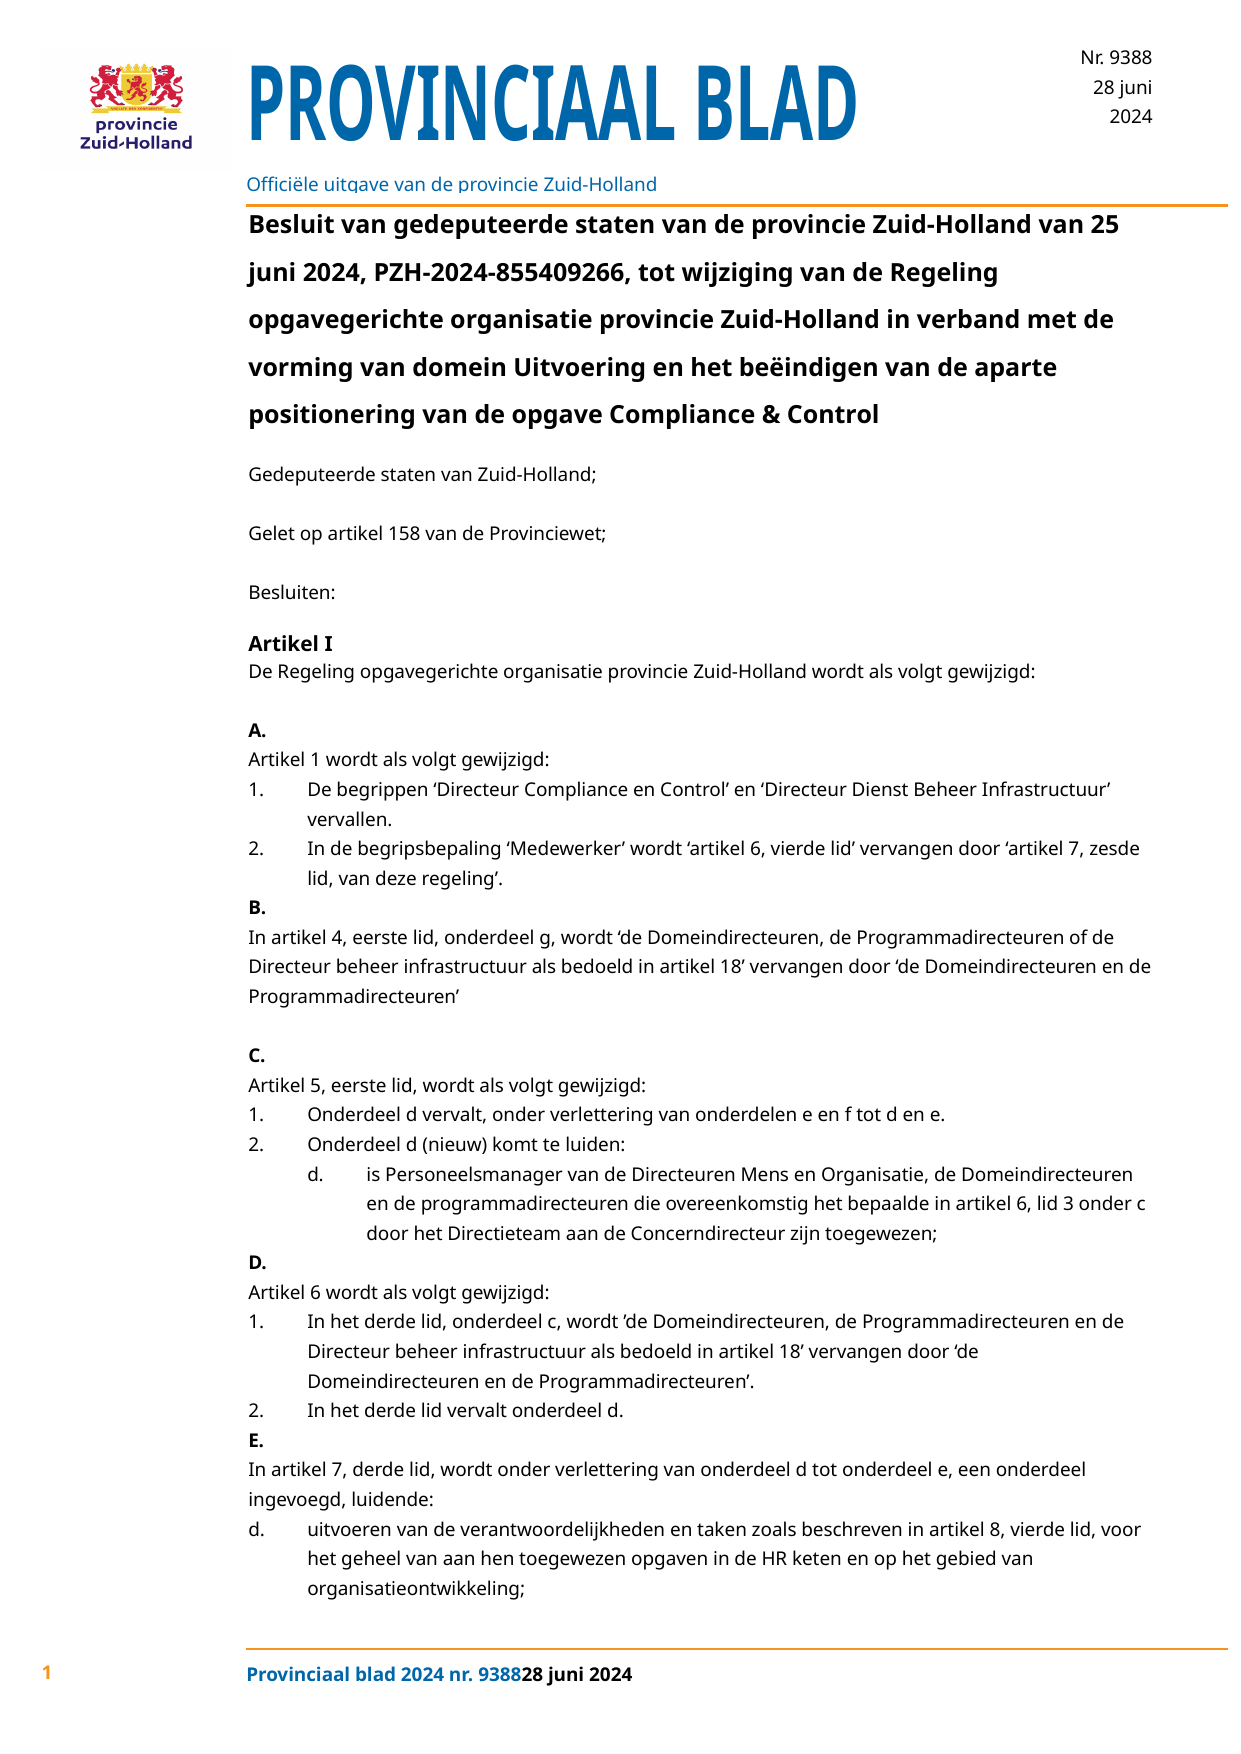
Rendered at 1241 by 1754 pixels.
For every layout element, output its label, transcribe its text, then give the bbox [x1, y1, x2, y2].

picture [41, 47, 231, 172]
text Gelet op artikel 158 van de Provinciewet; [248, 520, 1152, 546]
text Artikel 6 wordt als volgt gewijzigd: [248, 1279, 1152, 1305]
list In de begripsbepaling ‘Medewerker’ wordt ‘artikel 6, vierde lid’ vervangen door ‘artikel 7, zesde lid, van deze regeling’. [248, 835, 1152, 891]
text C. [248, 1042, 1152, 1068]
text In artikel 7, derde lid, wordt onder verlettering van onderdeel d tot onderdeel e, een onderdeel ingevoegd, luidende: [248, 1457, 1152, 1512]
list Onderdeel d vervalt, onder verlettering van onderdelen e en f tot d en e. [248, 1102, 1152, 1127]
text D. [248, 1249, 1152, 1275]
text Artikel 1 wordt als volgt gewijzigd: [248, 747, 1152, 772]
text A. [248, 717, 1152, 743]
list In het derde lid, onderdeel c, wordt ’de Domeindirecteuren, de Programmadirecteuren en de Directeur beheer infrastructuur als bedoeld in artikel 18’ vervangen door ‘de Domeindirecteuren en de Programmadirecteuren’. [248, 1309, 1152, 1394]
text E. [248, 1427, 1152, 1453]
list uitvoeren van de verantwoordelijkheden en taken zoals beschreven in artikel 8, vierde lid, voor het geheel van aan hen toegewezen opgaven in de HR keten en op het gebied van organisatieontwikkeling; [248, 1516, 1152, 1601]
text De Regeling opgavegerichte organisatie provincie Zuid-Holland wordt als volgt gewijzigd: [248, 658, 1152, 684]
text Besluiten: [248, 579, 1152, 605]
list Onderdeel d (nieuw) komt te luiden: [248, 1131, 1152, 1157]
text Gedeputeerde staten van Zuid-Holland; [248, 461, 1152, 486]
text B. [248, 894, 1152, 920]
text Besluit van gedeputeerde staten van de provincie Zuid-Holland van 25 juni 2024, PZH-2024-855409266, tot wijziging van de Regeling opgavegerichte organisatie provincie Zuid-Holland in verband met de vorming van domein Uitvoering en het beëindigen van de aparte positionering van de opgave Compliance & Control [248, 207, 1152, 431]
list In het derde lid vervalt onderdeel d. [248, 1397, 1152, 1423]
list is Personeelsmanager van de Directeuren Mens en Organisatie, de Domeindirecteuren en de programmadirecteuren die overeenkomstig het bepaalde in artikel 6, lid 3 onder c door het Directieteam aan de Concerndirecteur zijn toegewezen; [307, 1161, 1152, 1246]
text Artikel I [248, 629, 1152, 658]
text Artikel 5, eerste lid, wordt als volgt gewijzigd: [248, 1072, 1152, 1098]
list De begrippen ‘Directeur Compliance en Control’ en ‘Directeur Dienst Beheer Infrastructuur’ vervallen. [248, 776, 1152, 832]
text In artikel 4, eerste lid, onderdeel g, wordt ‘de Domeindirecteuren, de Programmadirecteuren of de Directeur beheer infrastructuur als bedoeld in artikel 18’ vervangen door ‘de Domeindirecteuren en de Programmadirecteuren’ [248, 924, 1152, 1009]
